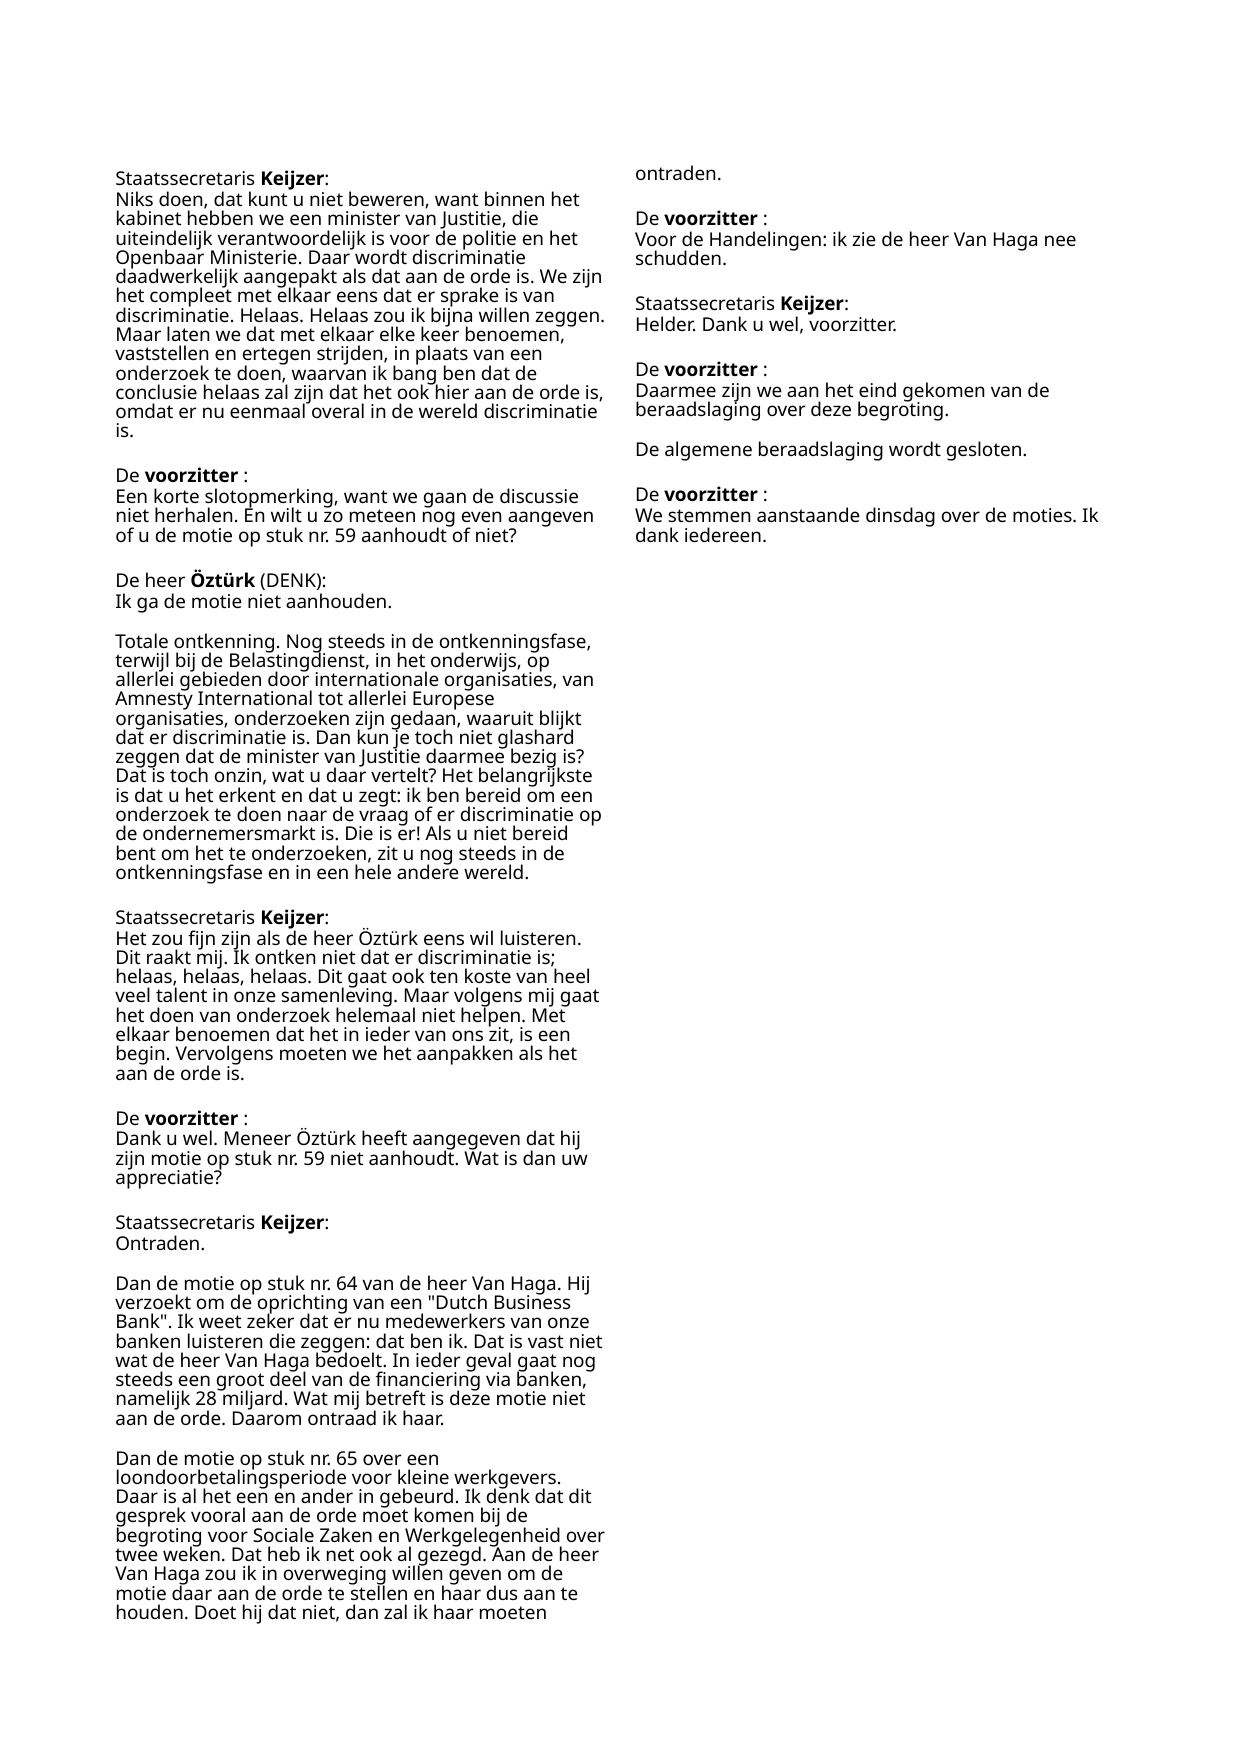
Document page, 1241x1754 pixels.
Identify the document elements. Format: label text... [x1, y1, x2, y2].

text Staatssecretaris Keijzer: [115, 904, 605, 930]
text Een korte slotopmerking, want we gaan de discussie niet herhalen. En wilt u zo meteen nog even aangeven of u de motie op stuk nr. 59 aanhoudt of niet? [115, 488, 605, 546]
text Staatssecretaris Keijzer: [115, 1209, 605, 1235]
text Dan de motie op stuk nr. 65 over een loondoorbetalingsperiode voor kleine werkgevers. Daar is al het een en ander in gebeurd. Ik denk dat dit gesprek vooral aan de orde moet komen bij de begroting voor Sociale Zaken en Werkgelegenheid over twee weken. Dat heb ik net ook al gezegd. Aan de heer Van Haga zou ik in overweging willen geven om de motie daar aan de orde te stellen en haar dus aan te houden. Doet hij dat niet, dan zal ik haar moeten [115, 1450, 605, 1623]
text De algemene beraadslaging wordt gesloten. [635, 441, 1125, 461]
text Ik ga de motie niet aanhouden. [115, 593, 605, 612]
text Totale ontkenning. Nog steeds in de ontkenningsfase, terwijl bij de Belastingdienst, in het onderwijs, op allerlei gebieden door internationale organisaties, van Amnesty International tot allerlei Europese organisaties, onderzoeken zijn gedaan, waaruit blijkt dat er discriminatie is. Dan kun je toch niet glashard zeggen dat de minister van Justitie daarmee bezig is? Dat is toch onzin, wat u daar vertelt? Het belangrijkste is dat u het erkent en dat u zegt: ik ben bereid om een onderzoek te doen naar de vraag of er discriminatie op de ondernemersmarkt is. Die is er! Als u niet bereid bent om het te onderzoeken, zit u nog steeds in de ontkenningsfase en in een hele andere wereld. [115, 633, 605, 883]
text Voor de Handelingen: ik zie de heer Van Haga nee schudden. [635, 231, 1125, 270]
text Helder. Dank u wel, voorzitter. [635, 316, 1125, 336]
text De voorzitter : [635, 205, 1125, 231]
text Daarmee zijn we aan het eind gekomen van de beraadslaging over deze begroting. [635, 382, 1125, 421]
text Staatssecretaris Keijzer: [635, 291, 1125, 316]
text Ontraden. [115, 1235, 605, 1254]
text De voorzitter : [115, 1105, 605, 1130]
text De voorzitter : [115, 462, 605, 488]
text De voorzitter : [635, 482, 1125, 507]
text Dan de motie op stuk nr. 64 van de heer Van Haga. Hij verzoekt om de oprichting van een "Dutch Business Bank". Ik weet zeker dat er nu medewerkers van onze banken luisteren die zeggen: dat ben ik. Dat is vast niet wat de heer Van Haga bedoelt. In ieder geval gaat nog steeds een groot deel van de financiering via banken, namelijk 28 miljard. Wat mij betreft is deze motie niet aan de orde. Daarom ontraad ik haar. [115, 1275, 605, 1429]
text ontraden. [635, 165, 1125, 184]
text Staatssecretaris Keijzer: [115, 165, 605, 191]
text Het zou fijn zijn als de heer Öztürk eens wil luisteren. Dit raakt mij. Ik ontken niet dat er discriminatie is; helaas, helaas, helaas. Dit gaat ook ten koste van heel veel talent in onze samenleving. Maar volgens mij gaat het doen van onderzoek helemaal niet helpen. Met elkaar benoemen dat het in ieder van ons zit, is een begin. Vervolgens moeten we het aanpakken als het aan de orde is. [115, 930, 605, 1084]
text Dank u wel. Meneer Öztürk heeft aangegeven dat hij zijn motie op stuk nr. 59 niet aanhoudt. Wat is dan uw appreciatie? [115, 1130, 605, 1188]
text We stemmen aanstaande dinsdag over de moties. Ik dank iedereen. [635, 507, 1125, 546]
text De voorzitter : [635, 356, 1125, 382]
text Niks doen, dat kunt u niet beweren, want binnen het kabinet hebben we een minister van Justitie, die uiteindelijk verantwoordelijk is voor de politie en het Openbaar Ministerie. Daar wordt discriminatie daadwerkelijk aangepakt als dat aan de orde is. We zijn het compleet met elkaar eens dat er sprake is van discriminatie. Helaas. Helaas zou ik bijna willen zeggen. Maar laten we dat met elkaar elke keer benoemen, vaststellen en ertegen strijden, in plaats van een onderzoek te doen, waarvan ik bang ben dat de conclusie helaas zal zijn dat het ook hier aan de orde is, omdat er nu eenmaal overal in de wereld discriminatie is. [115, 191, 605, 442]
text De heer Öztürk (DENK): [115, 567, 605, 593]
